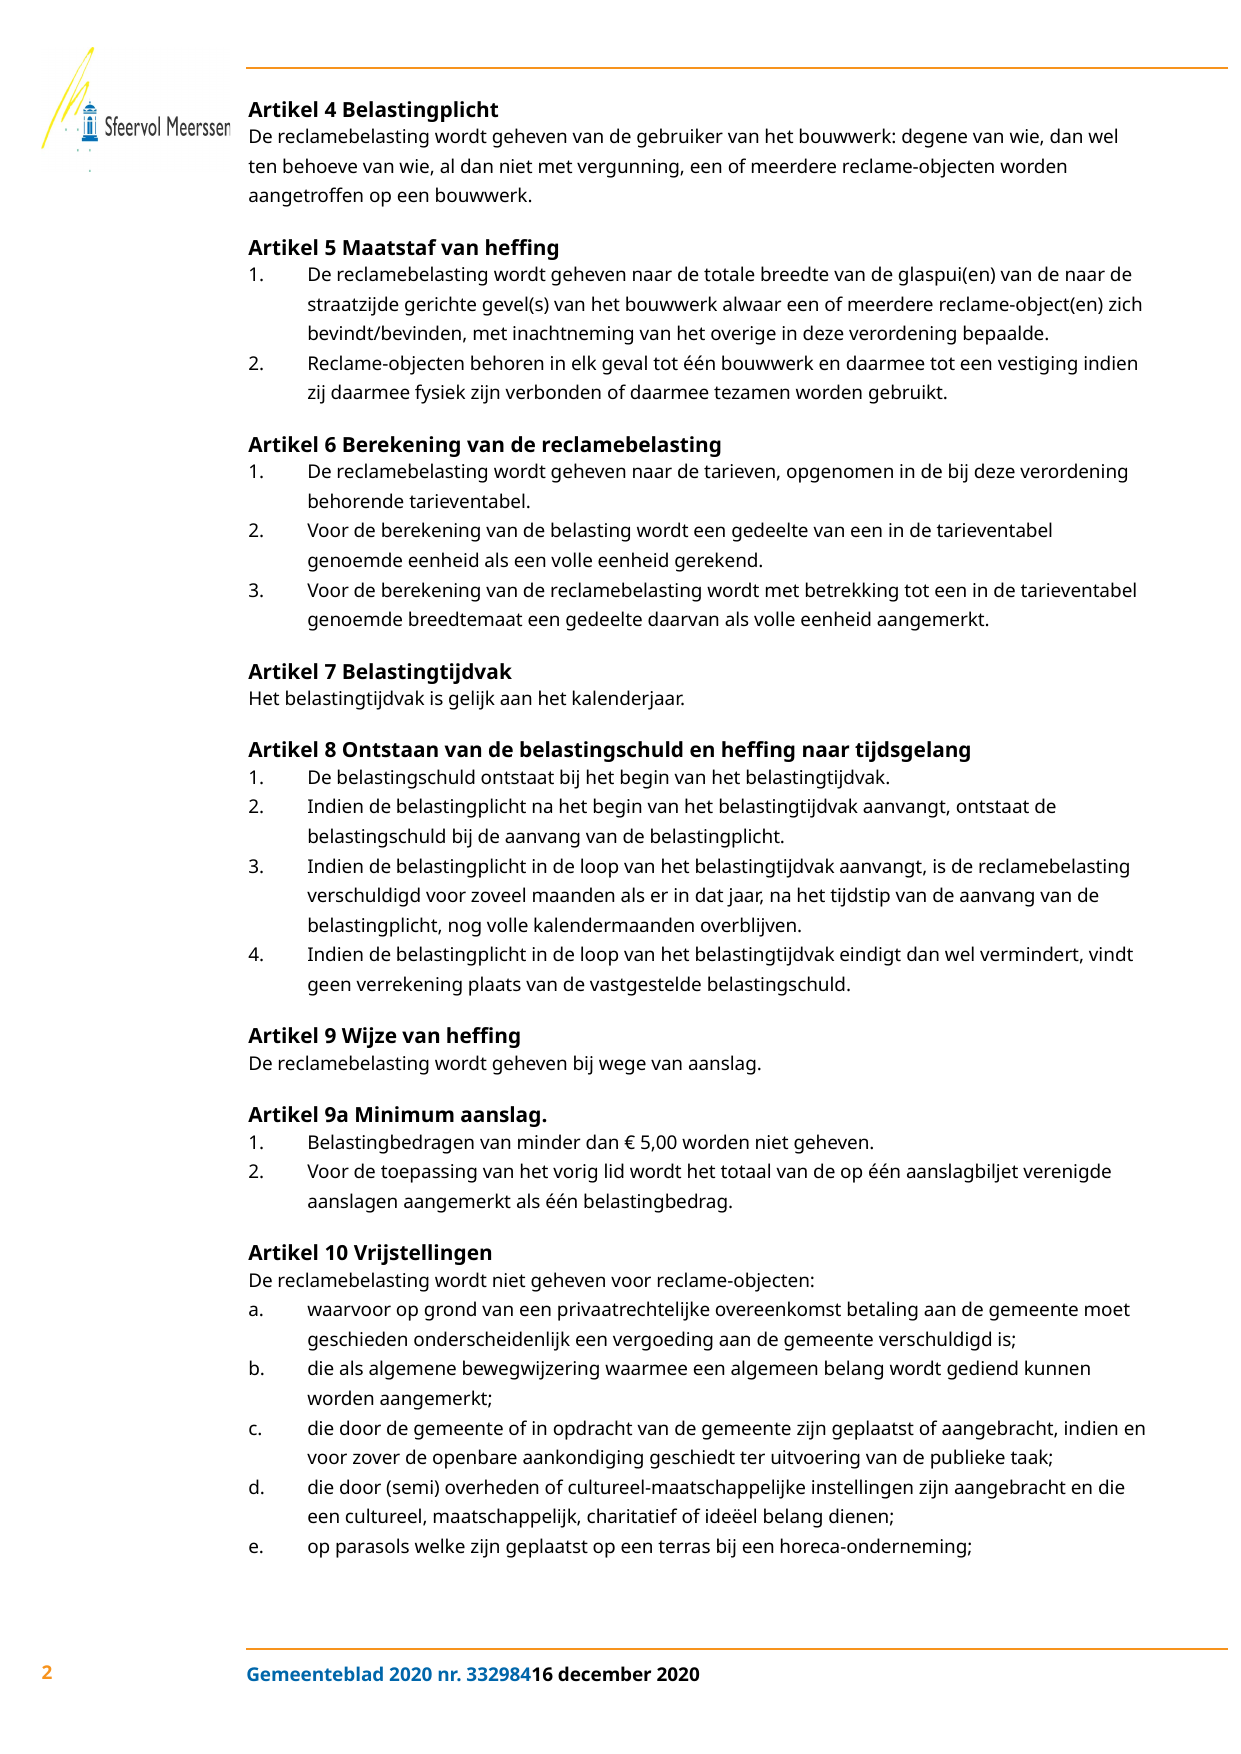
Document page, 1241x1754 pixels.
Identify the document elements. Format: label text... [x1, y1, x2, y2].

text De reclamebelasting wordt niet geheven voor reclame-objecten: [248, 1267, 1152, 1293]
list Belastingbedragen van minder dan € 5,00 worden niet geheven. [248, 1129, 1152, 1154]
list Indien de belastingplicht na het begin van het belastingtijdvak aanvangt, ontstaat de belastingschuld bij de aanvang van de belastingplicht. [248, 794, 1152, 849]
text Artikel 9 Wijze van heffing [248, 1022, 1152, 1050]
text Artikel 4 Belastingplicht [248, 95, 1152, 123]
list De belastingschuld ontstaat bij het begin van het belastingtijdvak. [248, 764, 1152, 790]
text De reclamebelasting wordt geheven bij wege van aanslag. [248, 1050, 1152, 1076]
list Indien de belastingplicht in de loop van het belastingtijdvak eindigt dan wel vermindert, vindt geen verrekening plaats van de vastgestelde belastingschuld. [248, 942, 1152, 997]
picture [41, 47, 231, 172]
list die als algemene bewegwijzering waarmee een algemeen belang wordt gediend kunnen worden aangemerkt; [248, 1356, 1152, 1411]
list Reclame-objecten behoren in elk geval tot één bouwwerk en daarmee tot een vestiging indien zij daarmee fysiek zijn verbonden of daarmee tezamen worden gebruikt. [248, 350, 1152, 405]
text Artikel 6 Berekening van de reclamebelasting [248, 430, 1152, 458]
text Artikel 10 Vrijstellingen [248, 1238, 1152, 1267]
text Het belastingtijdvak is gelijk aan het kalenderjaar. [248, 685, 1152, 711]
list De reclamebelasting wordt geheven naar de totale breedte van de glaspui(en) van de naar de straatzijde gerichte gevel(s) van het bouwwerk alwaar een of meerdere reclame-object(en) zich bevindt/bevinden, met inachtneming van het overige in deze verordening bepaalde. [248, 261, 1152, 346]
list die door (semi) overheden of cultureel-maatschappelijke instellingen zijn aangebracht en die een cultureel, maatschappelijk, charitatief of ideëel belang dienen; [248, 1474, 1152, 1529]
list De reclamebelasting wordt geheven naar de tarieven, opgenomen in de bij deze verordening behorende tarieventabel. [248, 458, 1152, 514]
list Voor de berekening van de belasting wordt een gedeelte van een in de tarieventabel genoemde eenheid als een volle eenheid gerekend. [248, 518, 1152, 573]
text Artikel 5 Maatstaf van heffing [248, 233, 1152, 261]
list Indien de belastingplicht in de loop van het belastingtijdvak aanvangt, is de reclamebelasting verschuldigd voor zoveel maanden als er in dat jaar, na het tijdstip van de aanvang van de belastingplicht, nog volle kalendermaanden overblijven. [248, 853, 1152, 938]
list waarvoor op grond van een privaatrechtelijke overeenkomst betaling aan de gemeente moet geschieden onderscheidenlijk een vergoeding aan de gemeente verschuldigd is; [248, 1296, 1152, 1352]
list Voor de toepassing van het vorig lid wordt het totaal van de op één aanslagbiljet verenigde aanslagen aangemerkt als één belastingbedrag. [248, 1158, 1152, 1214]
text Artikel 7 Belastingtijdvak [248, 657, 1152, 685]
text De reclamebelasting wordt geheven van de gebruiker van het bouwwerk: degene van wie, dan wel ten behoeve van wie, al dan niet met vergunning, een of meerdere reclame-objecten worden aangetroffen op een bouwwerk. [248, 123, 1152, 208]
list die door de gemeente of in opdracht van de gemeente zijn geplaatst of aangebracht, indien en voor zover de openbare aankondiging geschiedt ter uitvoering van de publieke taak; [248, 1415, 1152, 1470]
list op parasols welke zijn geplaatst op een terras bij een horeca-onderneming; [248, 1533, 1152, 1559]
text Artikel 9a Minimum aanslag. [248, 1100, 1152, 1129]
list Voor de berekening van de reclamebelasting wordt met betrekking tot een in de tarieventabel genoemde breedtemaat een gedeelte daarvan als volle eenheid aangemerkt. [248, 577, 1152, 632]
text Artikel 8 Ontstaan van de belastingschuld en heffing naar tijdsgelang [248, 736, 1152, 764]
